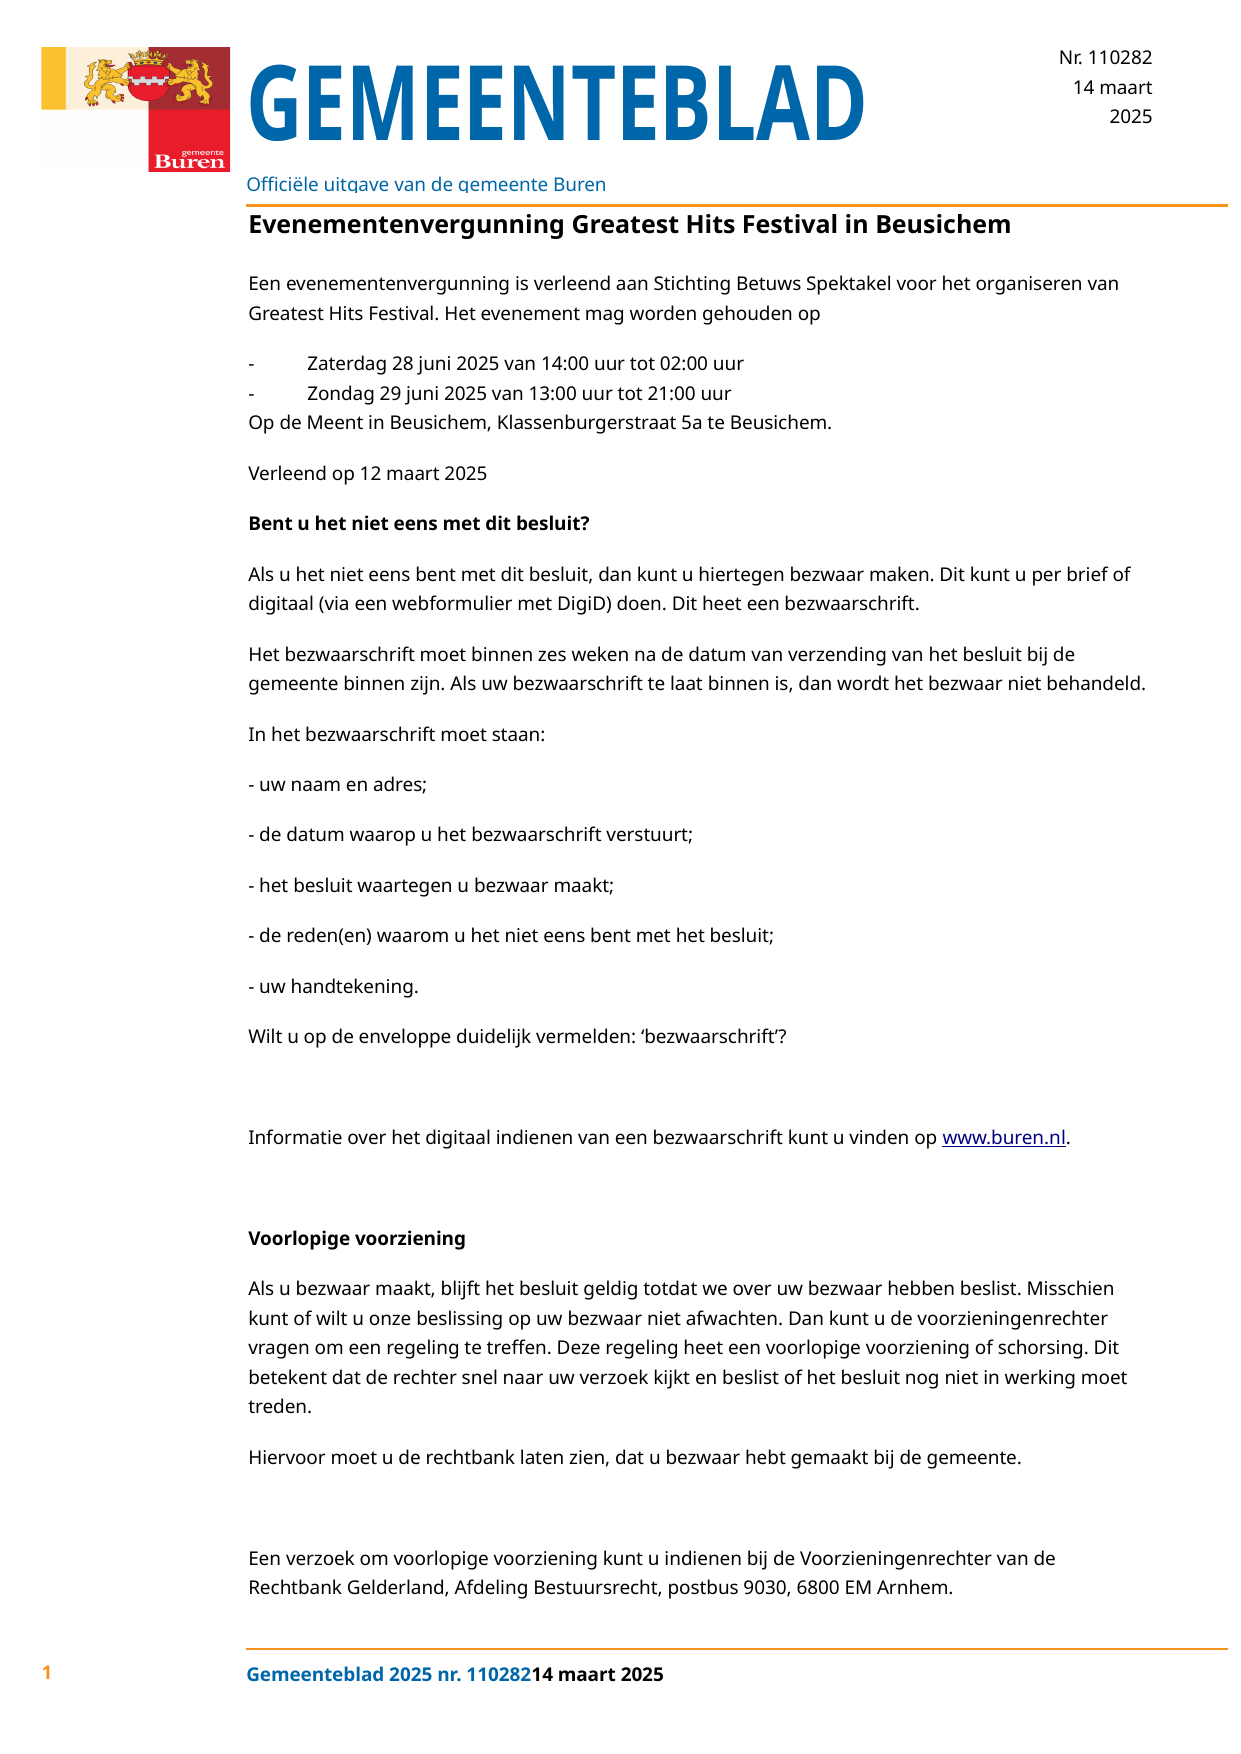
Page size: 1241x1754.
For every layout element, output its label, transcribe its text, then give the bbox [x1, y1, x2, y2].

text Een evenementenvergunning is verleend aan Stichting Betuws Spektakel voor het organiseren van Greatest Hits Festival. Het evenement mag worden gehouden op [248, 270, 1152, 326]
text Bent u het niet eens met dit besluit? [248, 510, 1152, 536]
text Wilt u op de enveloppe duidelijk vermelden: ‘bezwaarschrift’? [248, 1023, 1152, 1049]
list Zondag 29 juni 2025 van 13:00 uur tot 21:00 uur [248, 380, 1152, 406]
text - de datum waarop u het bezwaarschrift verstuurt; [248, 822, 1152, 847]
picture [41, 47, 231, 172]
text - uw naam en adres; [248, 771, 1152, 797]
text Als u het niet eens bent met dit besluit, dan kunt u hiertegen bezwaar maken. Dit kunt u per brief of digitaal (via een webformulier met DigiD) doen. Dit heet een bezwaarschrift. [248, 561, 1152, 616]
text - de reden(en) waarom u het niet eens bent met het besluit; [248, 922, 1152, 948]
text Op de Meent in Beusichem, Klassenburgerstraat 5a te Beusichem. [248, 409, 1152, 435]
text Evenementenvergunning Greatest Hits Festival in Beusichem [248, 207, 1152, 241]
text - het besluit waartegen u bezwaar maakt; [248, 872, 1152, 898]
text Informatie over het digitaal indienen van een bezwaarschrift kunt u vinden op www.buren.nl. [248, 1124, 1152, 1150]
list Zaterdag 28 juni 2025 van 14:00 uur tot 02:00 uur [248, 350, 1152, 376]
text Het bezwaarschrift moet binnen zes weken na de datum van verzending van het besluit bij de gemeente binnen zijn. Als uw bezwaarschrift te laat binnen is, dan wordt het bezwaar niet behandeld. [248, 641, 1152, 696]
text Als u bezwaar maakt, blijft het besluit geldig totdat we over uw bezwaar hebben beslist. Misschien kunt of wilt u onze beslissing op uw bezwaar niet afwachten. Dan kunt u de voorzieningenrechter vragen om een regeling te treffen. Deze regeling heet een voorlopige voorziening of schorsing. Dit betekent dat de rechter snel naar uw verzoek kijkt en beslist of het besluit nog niet in werking moet treden. [248, 1275, 1152, 1419]
text Voorlopige voorziening [248, 1225, 1152, 1251]
text In het bezwaarschrift moet staan: [248, 721, 1152, 746]
text Verleend op 12 maart 2025 [248, 460, 1152, 486]
text - uw handtekening. [248, 973, 1152, 998]
text Hiervoor moet u de rechtbank laten zien, dat u bezwaar hebt gemaakt bij de gemeente. [248, 1444, 1152, 1470]
text Een verzoek om voorlopige voorziening kunt u indienen bij de Voorzieningenrechter van de Rechtbank Gelderland, Afdeling Bestuursrecht, postbus 9030, 6800 EM Arnhem. [248, 1545, 1152, 1600]
